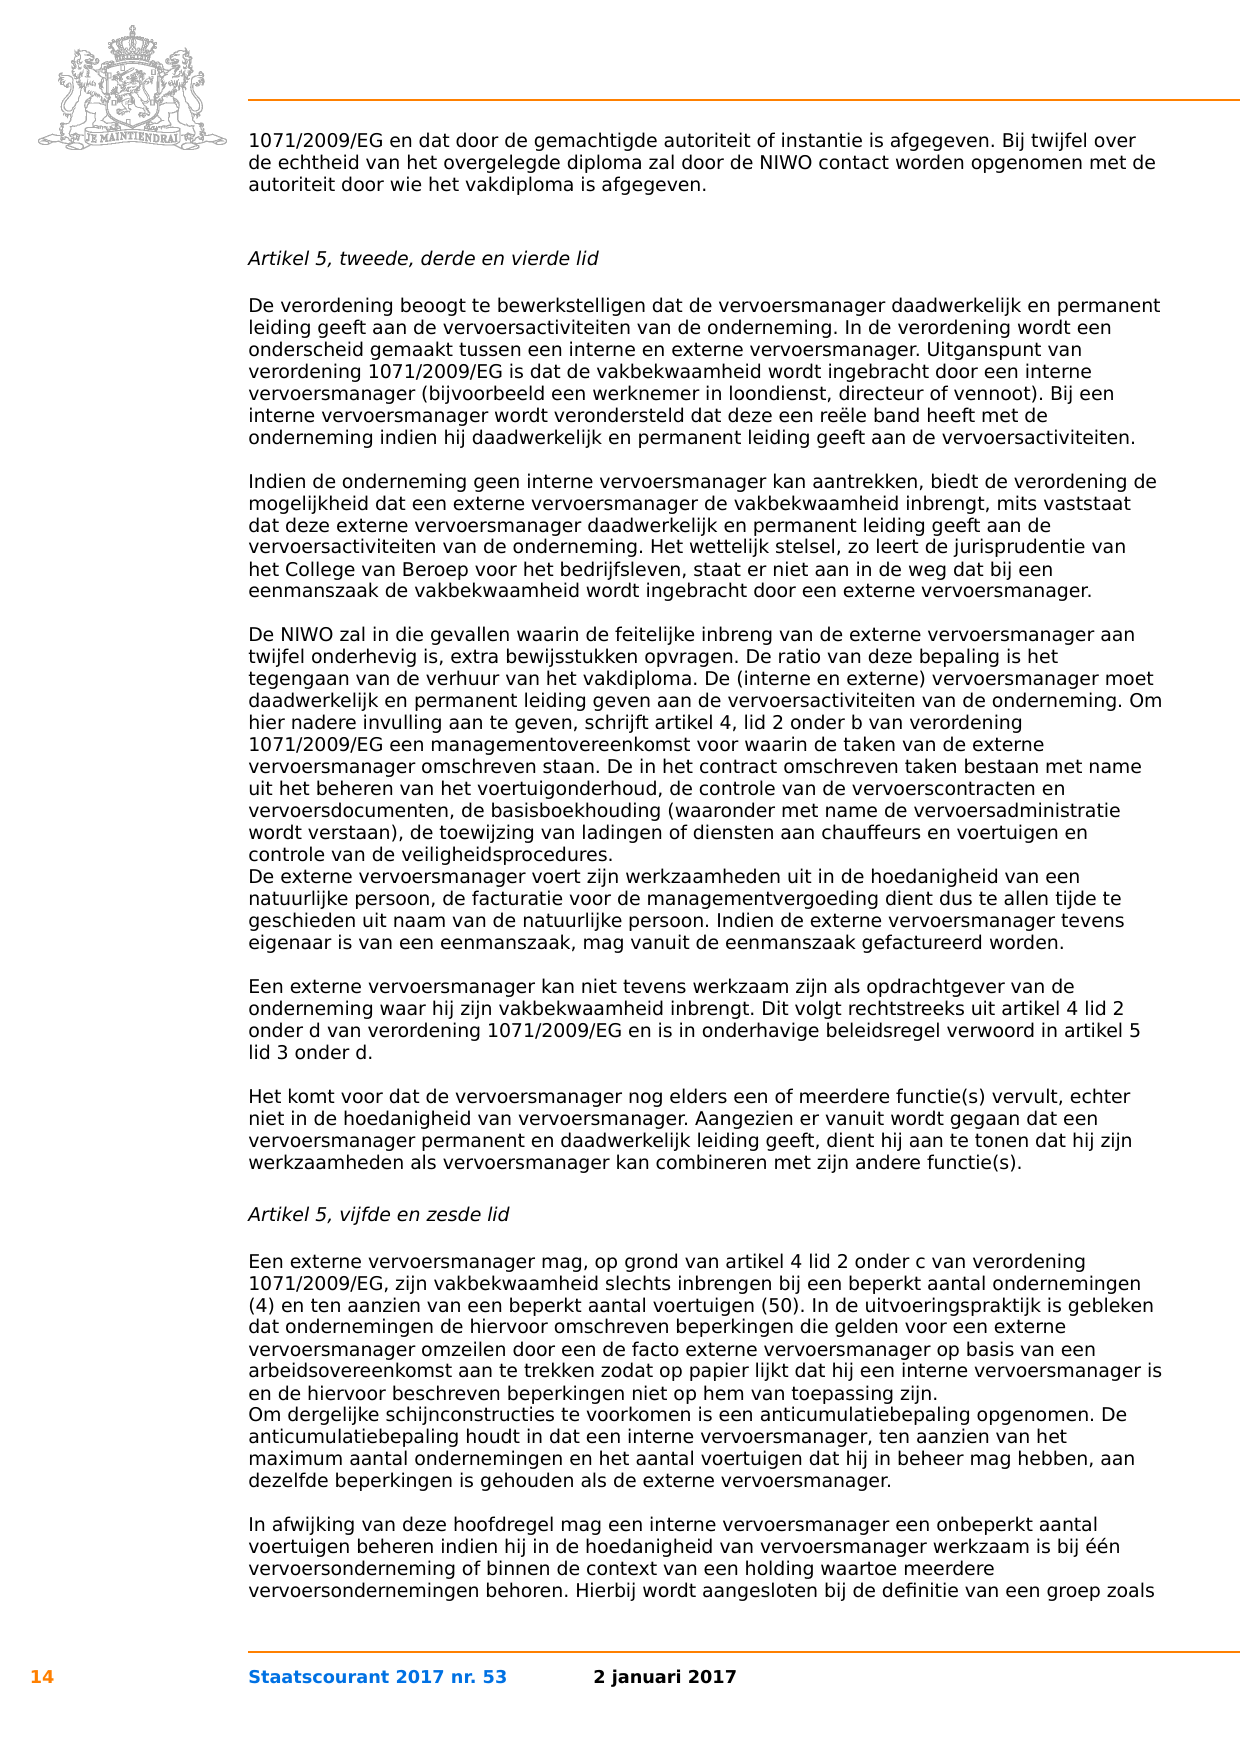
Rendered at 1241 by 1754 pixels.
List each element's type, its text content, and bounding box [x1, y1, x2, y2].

picture [38, 25, 227, 150]
text De NIWO zal in die gevallen waarin de feitelijke inbreng van de externe vervoersmanager aan twijfel onderhevig is, extra bewijsstukken opvragen. De ratio van deze bepaling is het tegengaan van de verhuur van het vakdiploma. De (interne en externe) vervoersmanager moet daadwerkelijk en permanent leiding geven aan de vervoersactiviteiten van de onderneming. Om hier nadere invulling aan te geven, schrijft artikel 4, lid 2 onder b van verordening 1071/2009/EG een managementovereenkomst voor waarin de taken van de externe vervoersmanager omschreven staan. De in het contract omschreven taken bestaan met name uit het beheren van het voertuigonderhoud, de controle van de vervoerscontracten en vervoersdocumenten, de basisboekhouding (waaronder met name de vervoersadministratie wordt verstaan), de toewijzing van ladingen of diensten aan chauffeurs en voertuigen en controle van de veiligheidsprocedures. [248, 624, 1163, 866]
text Een externe vervoersmanager kan niet tevens werkzaam zijn als opdrachtgever van de onderneming waar hij zijn vakbekwaamheid inbrengt. Dit volgt rechtstreeks uit artikel 4 lid 2 onder d van verordening 1071/2009/EG en is in onderhavige beleidsregel verwoord in artikel 5 lid 3 onder d. [248, 976, 1163, 1064]
text Indien de onderneming geen interne vervoersmanager kan aantrekken, biedt de verordening de mogelijkheid dat een externe vervoersmanager de vakbekwaamheid inbrengt, mits vaststaat dat deze externe vervoersmanager daadwerkelijk en permanent leiding geeft aan de vervoersactiviteiten van de onderneming. Het wettelijk stelsel, zo leert de jurisprudentie van het College van Beroep voor het bedrijfsleven, staat er niet aan in de weg dat bij een eenmanszaak de vakbekwaamheid wordt ingebracht door een externe vervoersmanager. [248, 471, 1163, 602]
text 1071/2009/EG en dat door de gemachtigde autoriteit of instantie is afgegeven. Bij twijfel over de echtheid van het overgelegde diploma zal door de NIWO contact worden opgenomen met de autoriteit door wie het vakdiploma is afgegeven. [248, 130, 1163, 196]
text Een externe vervoersmanager mag, op grond van artikel 4 lid 2 onder c van verordening 1071/2009/EG, zijn vakbekwaamheid slechts inbrengen bij een beperkt aantal ondernemingen (4) en ten aanzien van een beperkt aantal voertuigen (50). In de uitvoeringspraktijk is gebleken dat ondernemingen de hiervoor omschreven beperkingen die gelden voor een externe vervoersmanager omzeilen door een de facto externe vervoersmanager op basis van een arbeidsovereenkomst aan te trekken zodat op papier lijkt dat hij een interne vervoersmanager is en de hiervoor beschreven beperkingen niet op hem van toepassing zijn. [248, 1251, 1163, 1404]
text In afwijking van deze hoofdregel mag een interne vervoersmanager een onbeperkt aantal voertuigen beheren indien hij in de hoedanigheid van vervoersmanager werkzaam is bij één vervoersonderneming of binnen de context van een holding waartoe meerdere vervoersondernemingen behoren. Hierbij wordt aangesloten bij de definitie van een groep zoals [248, 1514, 1163, 1602]
text Het komt voor dat de vervoersmanager nog elders een of meerdere functie(s) vervult, echter niet in de hoedanigheid van vervoersmanager. Aangezien er vanuit wordt gegaan dat een vervoersmanager permanent en daadwerkelijk leiding geeft, dient hij aan te tonen dat hij zijn werkzaamheden als vervoersmanager kan combineren met zijn andere functie(s). [248, 1086, 1163, 1173]
text De verordening beoogt te bewerkstelligen dat de vervoersmanager daadwerkelijk en permanent leiding geeft aan de vervoersactiviteiten van de onderneming. In de verordening wordt een onderscheid gemaakt tussen een interne en externe vervoersmanager. Uitganspunt van verordening 1071/2009/EG is dat de vakbekwaamheid wordt ingebracht door een interne vervoersmanager (bijvoorbeeld een werknemer in loondienst, directeur of vennoot). Bij een interne vervoersmanager wordt verondersteld dat deze een reële band heeft met de onderneming indien hij daadwerkelijk en permanent leiding geeft aan de vervoersactiviteiten. [248, 295, 1163, 449]
subtitle Artikel 5, tweede, derde en vierde lid [248, 248, 1163, 270]
subtitle Artikel 5, vijfde en zesde lid [248, 1203, 1163, 1226]
text De externe vervoersmanager voert zijn werkzaamheden uit in de hoedanigheid van een natuurlijke persoon, de facturatie voor de managementvergoeding dient dus te allen tijde te geschieden uit naam van de natuurlijke persoon. Indien de externe vervoersmanager tevens eigenaar is van een eenmanszaak, mag vanuit de eenmanszaak gefactureerd worden. [248, 866, 1163, 954]
text Om dergelijke schijnconstructies te voorkomen is een anticumulatiebepaling opgenomen. De anticumulatiebepaling houdt in dat een interne vervoersmanager, ten aanzien van het maximum aantal ondernemingen en het aantal voertuigen dat hij in beheer mag hebben, aan dezelfde beperkingen is gehouden als de externe vervoersmanager. [248, 1404, 1163, 1492]
